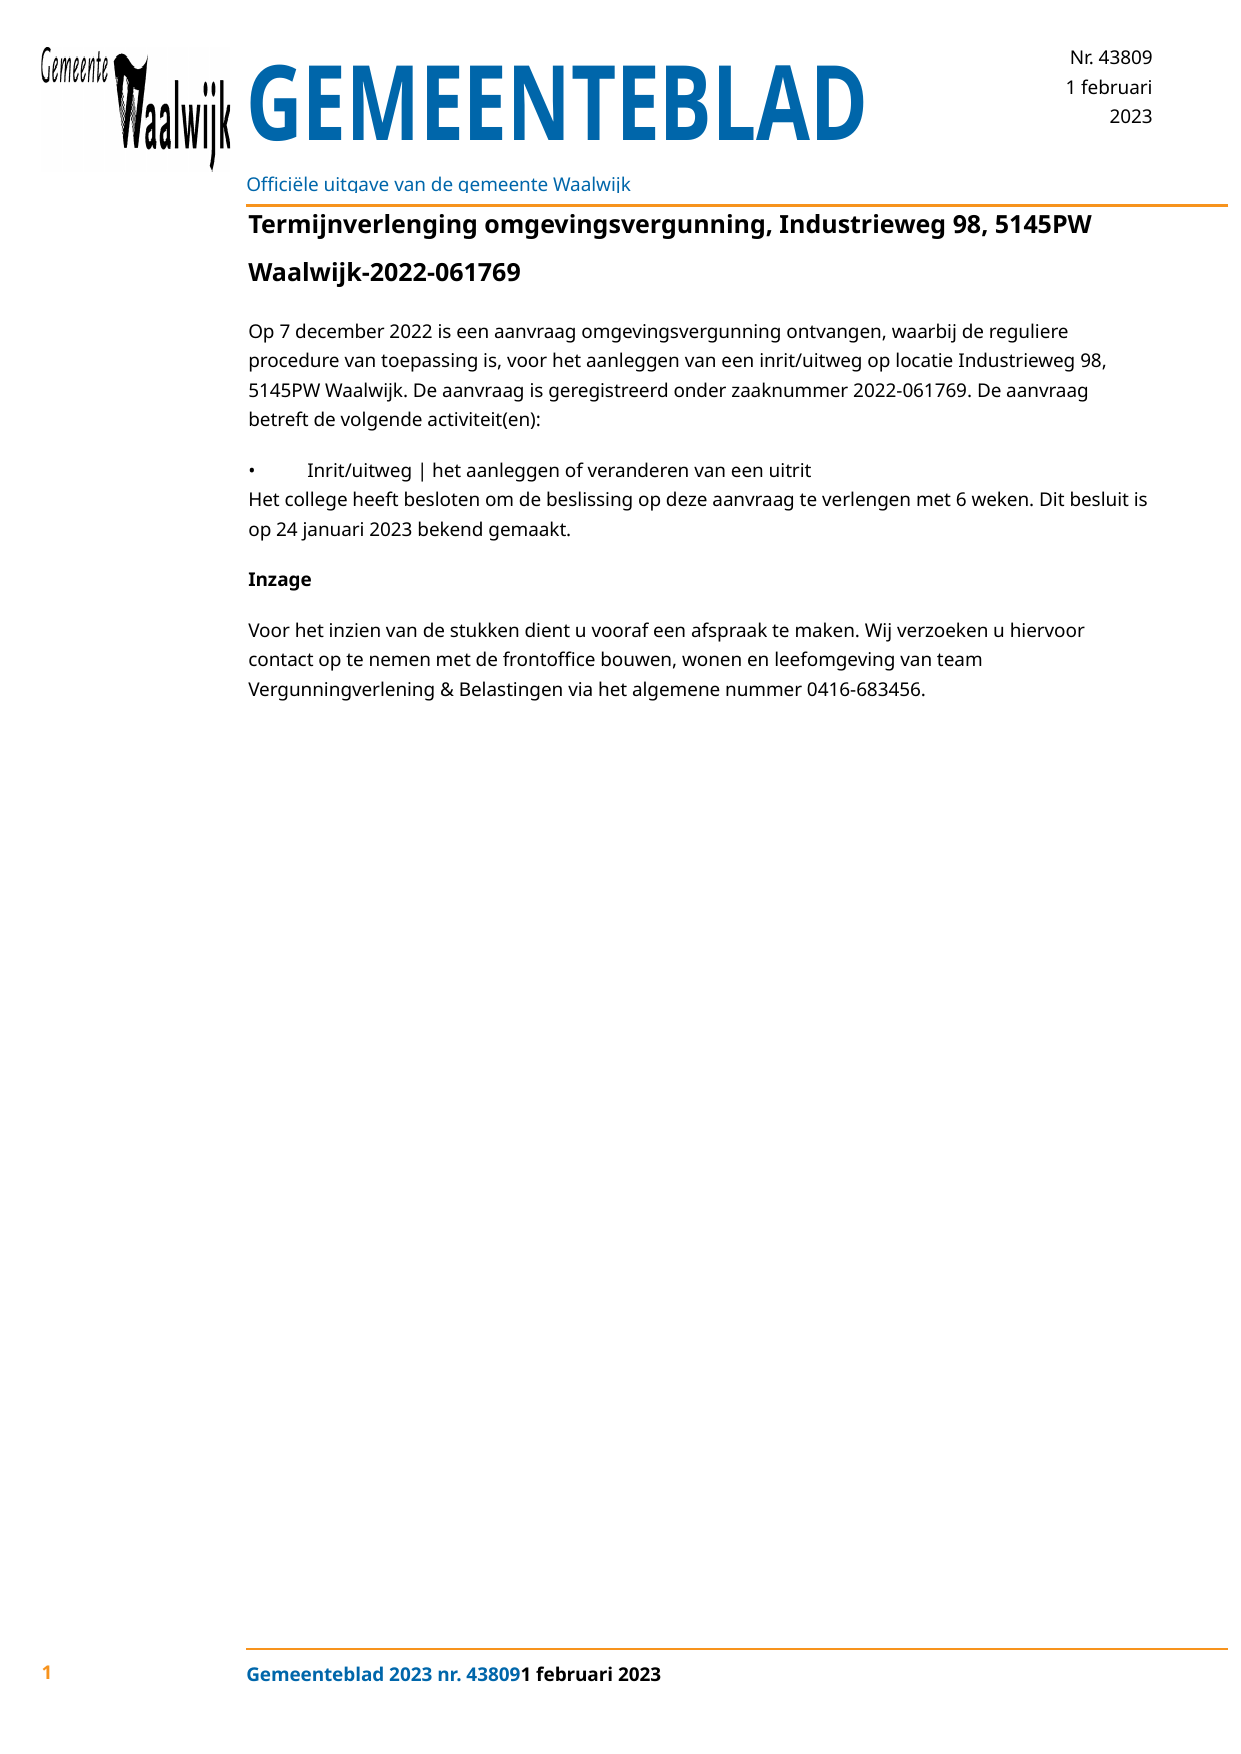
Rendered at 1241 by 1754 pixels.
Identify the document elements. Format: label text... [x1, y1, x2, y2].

list Inrit/uitweg | het aanleggen of veranderen van een uitrit [248, 457, 1152, 483]
text Termijnverlenging omgevingsvergunning, Industrieweg 98, 5145PW Waalwijk-2022-061769 [248, 207, 1152, 288]
text Voor het inzien van de stukken dient u vooraf een afspraak te maken. Wij verzoeken u hiervoor contact op te nemen met de frontoffice bouwen, wonen en leefomgeving van team Vergunningverlening & Belastingen via het algemene nummer 0416-683456. [248, 617, 1152, 702]
text Inzage [248, 567, 1152, 592]
text Op 7 december 2022 is een aanvraag omgevingsvergunning ontvangen, waarbij de reguliere procedure van toepassing is, voor het aanleggen van een inrit/uitweg op locatie Industrieweg 98, 5145PW Waalwijk. De aanvraag is geregistreerd onder zaaknummer 2022-061769. De aanvraag betreft de volgende activiteit(en): [248, 318, 1152, 432]
picture [41, 47, 231, 172]
text Het college heeft besloten om de beslissing op deze aanvraag te verlengen met 6 weken. Dit besluit is op 24 januari 2023 bekend gemaakt. [248, 487, 1152, 542]
